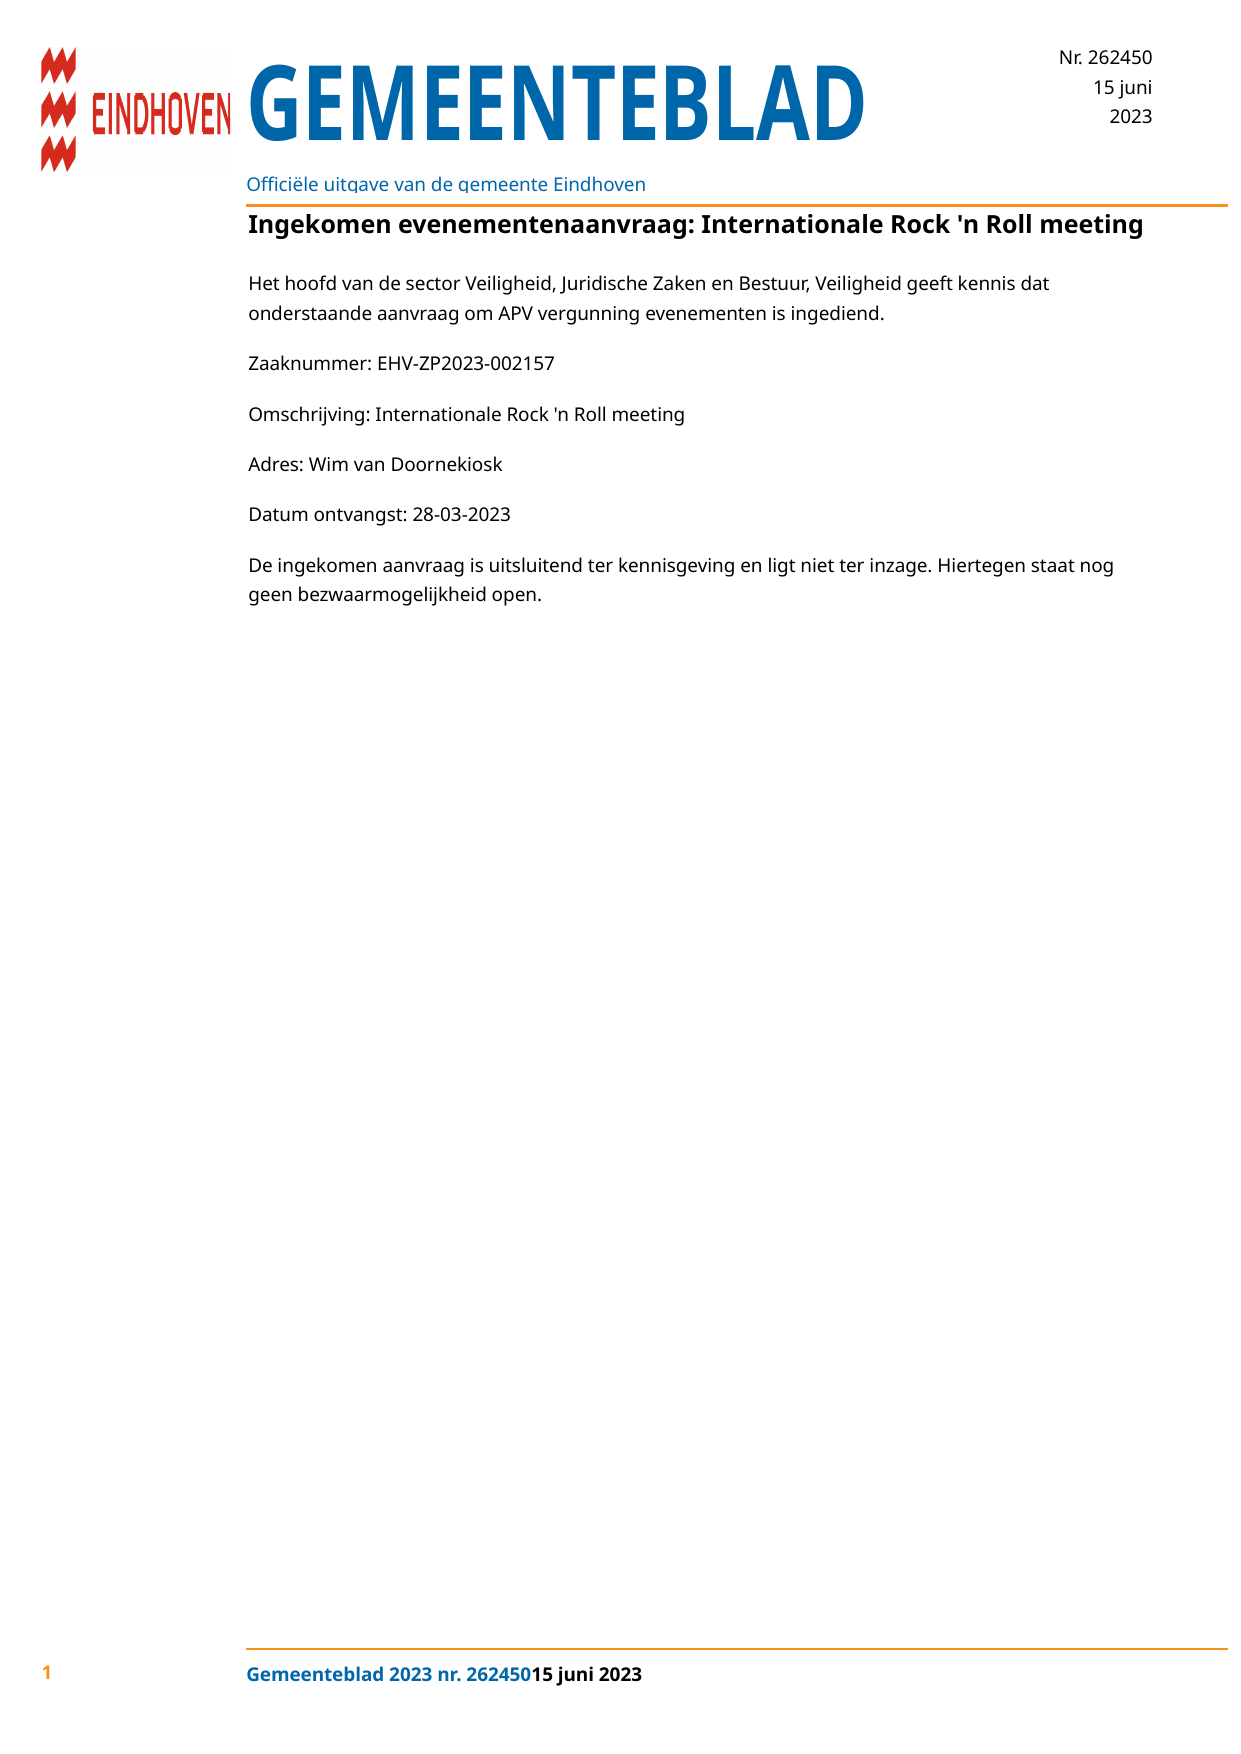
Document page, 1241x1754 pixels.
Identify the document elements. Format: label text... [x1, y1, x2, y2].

text Het hoofd van de sector Veiligheid, Juridische Zaken en Bestuur, Veiligheid geeft kennis dat onderstaande aanvraag om APV vergunning evenementen is ingediend. [248, 270, 1152, 326]
text De ingekomen aanvraag is uitsluitend ter kennisgeving en ligt niet ter inzage. Hiertegen staat nog geen bezwaarmogelijkheid open. [248, 552, 1152, 607]
picture [41, 47, 231, 172]
text Adres: Wim van Doornekiosk [248, 451, 1152, 477]
text Omschrijving: Internationale Rock 'n Roll meeting [248, 401, 1152, 426]
text Datum ontvangst: 28-03-2023 [248, 502, 1152, 527]
text Zaaknummer: EHV-ZP2023-002157 [248, 350, 1152, 376]
text Ingekomen evenementenaanvraag: Internationale Rock 'n Roll meeting [248, 207, 1152, 241]
